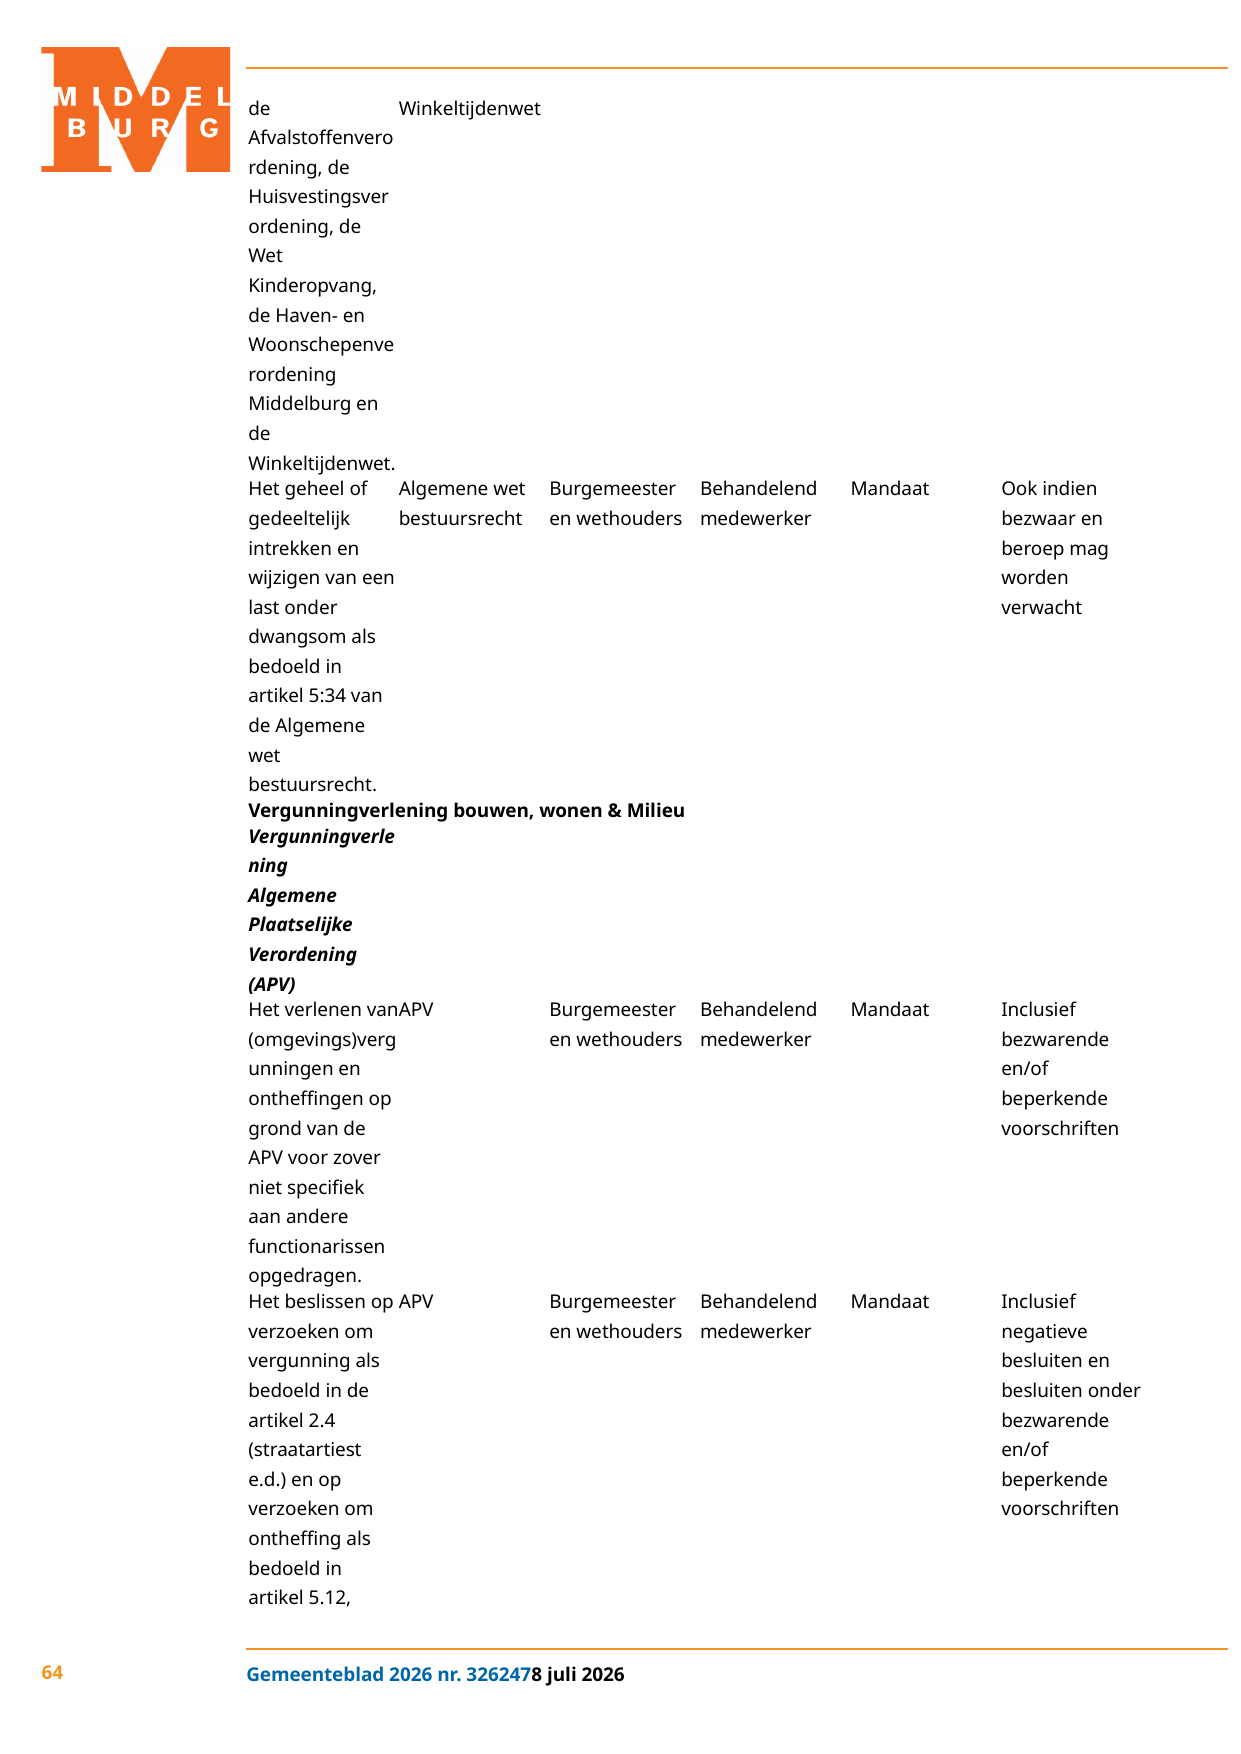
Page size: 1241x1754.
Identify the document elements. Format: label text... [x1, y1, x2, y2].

table_cell Behandelend medewerker [700, 996, 850, 1288]
table_cell Winkeltijdenwet [399, 95, 549, 476]
table_cell Vergunningverlening Algemene Plaatselijke Verordening (APV) [248, 823, 398, 996]
table_cell Het verlenen van (omgevings)vergunningen en ontheffingen op grond van de APV voor zover niet specifiek aan andere functionarissen opgedragen. [248, 996, 398, 1288]
table_cell APV [399, 996, 549, 1288]
table_cell Inclusief bezwarende en/of beperkende voorschriften [1001, 996, 1152, 1288]
table_cell [1001, 823, 1152, 996]
table_cell [850, 823, 1001, 996]
table_cell Behandelend medewerker [700, 476, 850, 797]
table_cell APV [399, 1289, 549, 1610]
table_cell [850, 95, 1001, 476]
table_cell Algemene wet bestuursrecht [399, 476, 549, 797]
table_cell Behandelend medewerker [700, 1289, 850, 1610]
table_cell Inclusief negatieve besluiten en besluiten onder bezwarende en/of beperkende voorschriften [1001, 1289, 1152, 1610]
table_cell [549, 823, 700, 996]
table_cell [399, 823, 549, 996]
table_cell [700, 823, 850, 996]
table_cell Burgemeester en wethouders [549, 1289, 700, 1610]
table_cell [549, 95, 700, 476]
table_cell Mandaat [850, 1289, 1001, 1610]
table_cell Het beslissen op verzoeken om vergunning als bedoeld in de artikel 2.4 (straatartiest e.d.) en op verzoeken om ontheffing als bedoeld in artikel 5.12, [248, 1289, 398, 1610]
table_cell Burgemeester en wethouders [549, 476, 700, 797]
table_cell [1001, 95, 1152, 476]
table_cell Vergunningverlening bouwen, wonen & Milieu [248, 797, 1152, 823]
table_cell Mandaat [850, 476, 1001, 797]
table_cell Mandaat [850, 996, 1001, 1288]
table_cell Het geheel of gedeeltelijk intrekken en wijzigen van een last onder dwangsom als bedoeld in artikel 5:34 van de Algemene wet bestuursrecht. [248, 476, 398, 797]
table_cell [700, 95, 850, 476]
table_cell de Afvalstoffenverordening, de Huisvestingsverordening, de Wet Kinderopvang, de Haven- en Woonschepenverordening Middelburg en de Winkeltijdenwet. [248, 95, 398, 476]
picture [41, 47, 231, 172]
table_cell Burgemeester en wethouders [549, 996, 700, 1288]
table_cell Ook indien bezwaar en beroep mag worden verwacht [1001, 476, 1152, 797]
